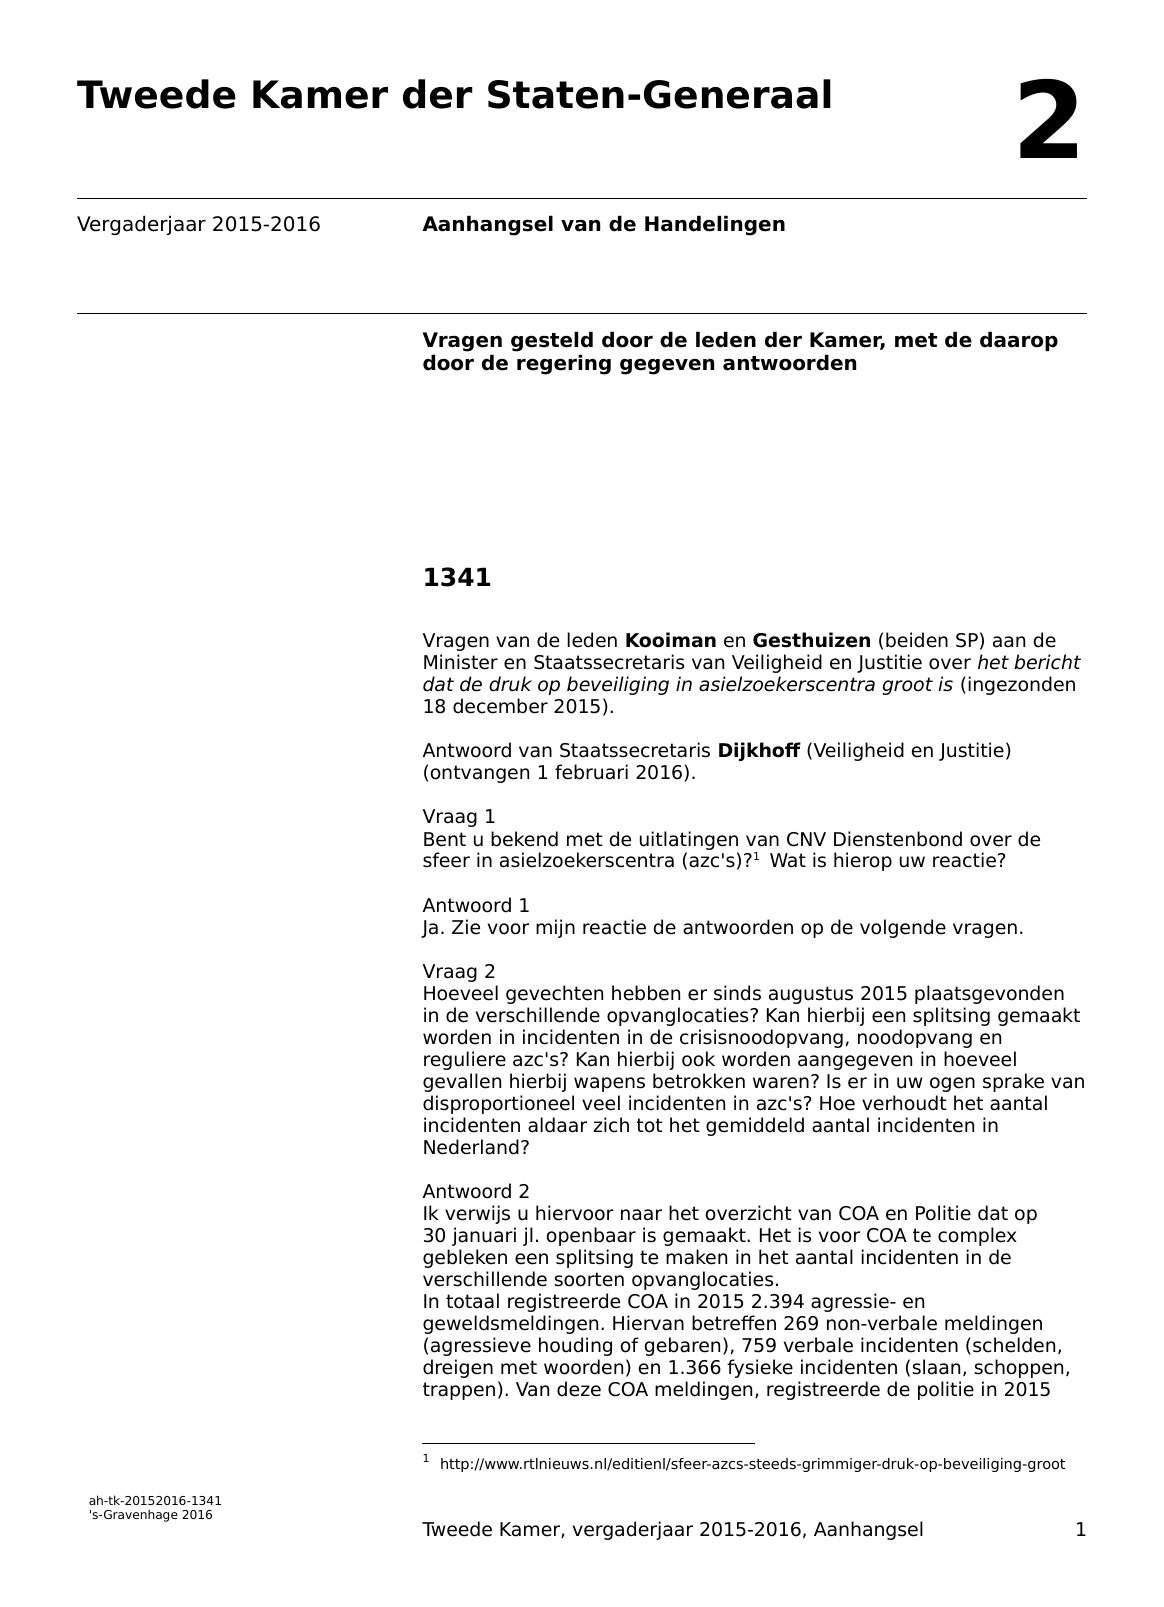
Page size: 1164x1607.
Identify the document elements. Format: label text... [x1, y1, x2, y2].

text Ja. Zie voor mijn reactie de antwoorden op de volgende vragen. [422, 917, 1087, 938]
text In totaal registreerde COA in 2015 2.394 agressie- en geweldsmeldingen. Hiervan betreffen 269 non-verbale meldingen (agressieve houding of gebaren), 759 verbale incidenten (schelden, dreigen met woorden) en 1.366 fysieke incidenten (slaan, schoppen, trappen). Van deze COA meldingen, registreerde de politie in 2015 [422, 1291, 1087, 1401]
text Ik verwijs u hiervoor naar het overzicht van COA en Politie dat op 30 januari jl. openbaar is gemaakt. Het is voor COA te complex gebleken een splitsing te maken in het aantal incidenten in de verschillende soorten opvanglocaties. [422, 1203, 1087, 1291]
text Antwoord 1 [422, 894, 1087, 917]
table_header 2 [886, 59, 1087, 198]
text Vraag 2 [422, 961, 1087, 983]
table_header Tweede Kamer der Staten-Generaal [77, 59, 886, 198]
table_cell Aanhangsel van de Handelingen [422, 199, 1087, 313]
text Vraag 1 [422, 806, 1087, 828]
text Hoeveel gevechten hebben er sinds augustus 2015 plaatsgevonden in de verschillende opvanglocaties? Kan hierbij een splitsing gemaakt worden in incidenten in de crisisnoodopvang, noodopvang en reguliere azc's? Kan hierbij ook worden aangegeven in hoeveel gevallen hierbij wapens betrokken waren? Is er in uw ogen sprake van disproportioneel veel incidenten in azc's? Hoe verhoudt het aantal incidenten aldaar zich tot het gemiddeld aantal incidenten in Nederland? [422, 983, 1087, 1158]
text Antwoord van Staatssecretaris Dijkhoff (Veiligheid en Justitie) (ontvangen 1 februari 2016). [422, 740, 1087, 784]
text Vragen van de leden Kooiman en Gesthuizen (beiden SP) aan de Minister en Staatssecretaris van Veiligheid en Justitie over het bericht dat de druk op beveiliging in asielzoekerscentra groot is (ingezonden 18 december 2015). [422, 630, 1087, 718]
text http://www.rtlnieuws.nl/editienl/sfeer-azcs-steeds-grimmiger-druk-op-beveiliging-groot [422, 1452, 1087, 1474]
text ah-tk-20152016-1341 [88, 1494, 323, 1508]
text Bent u bekend met de uitlatingen van CNV Dienstenbond over de sfeer in asielzoekerscentra (azc's)? Wat is hierop uw reactie? [422, 828, 1087, 872]
table_cell Vragen gesteld door de leden der Kamer, met de daarop door de regering gegeven antwoorden [422, 314, 1087, 375]
text 1341 [422, 563, 1087, 592]
table_cell Vergaderjaar 2015-2016 [77, 199, 422, 313]
text 's-Gravenhage 2016 [88, 1508, 323, 1522]
table_cell [77, 314, 422, 375]
text Antwoord 2 [422, 1181, 1087, 1203]
